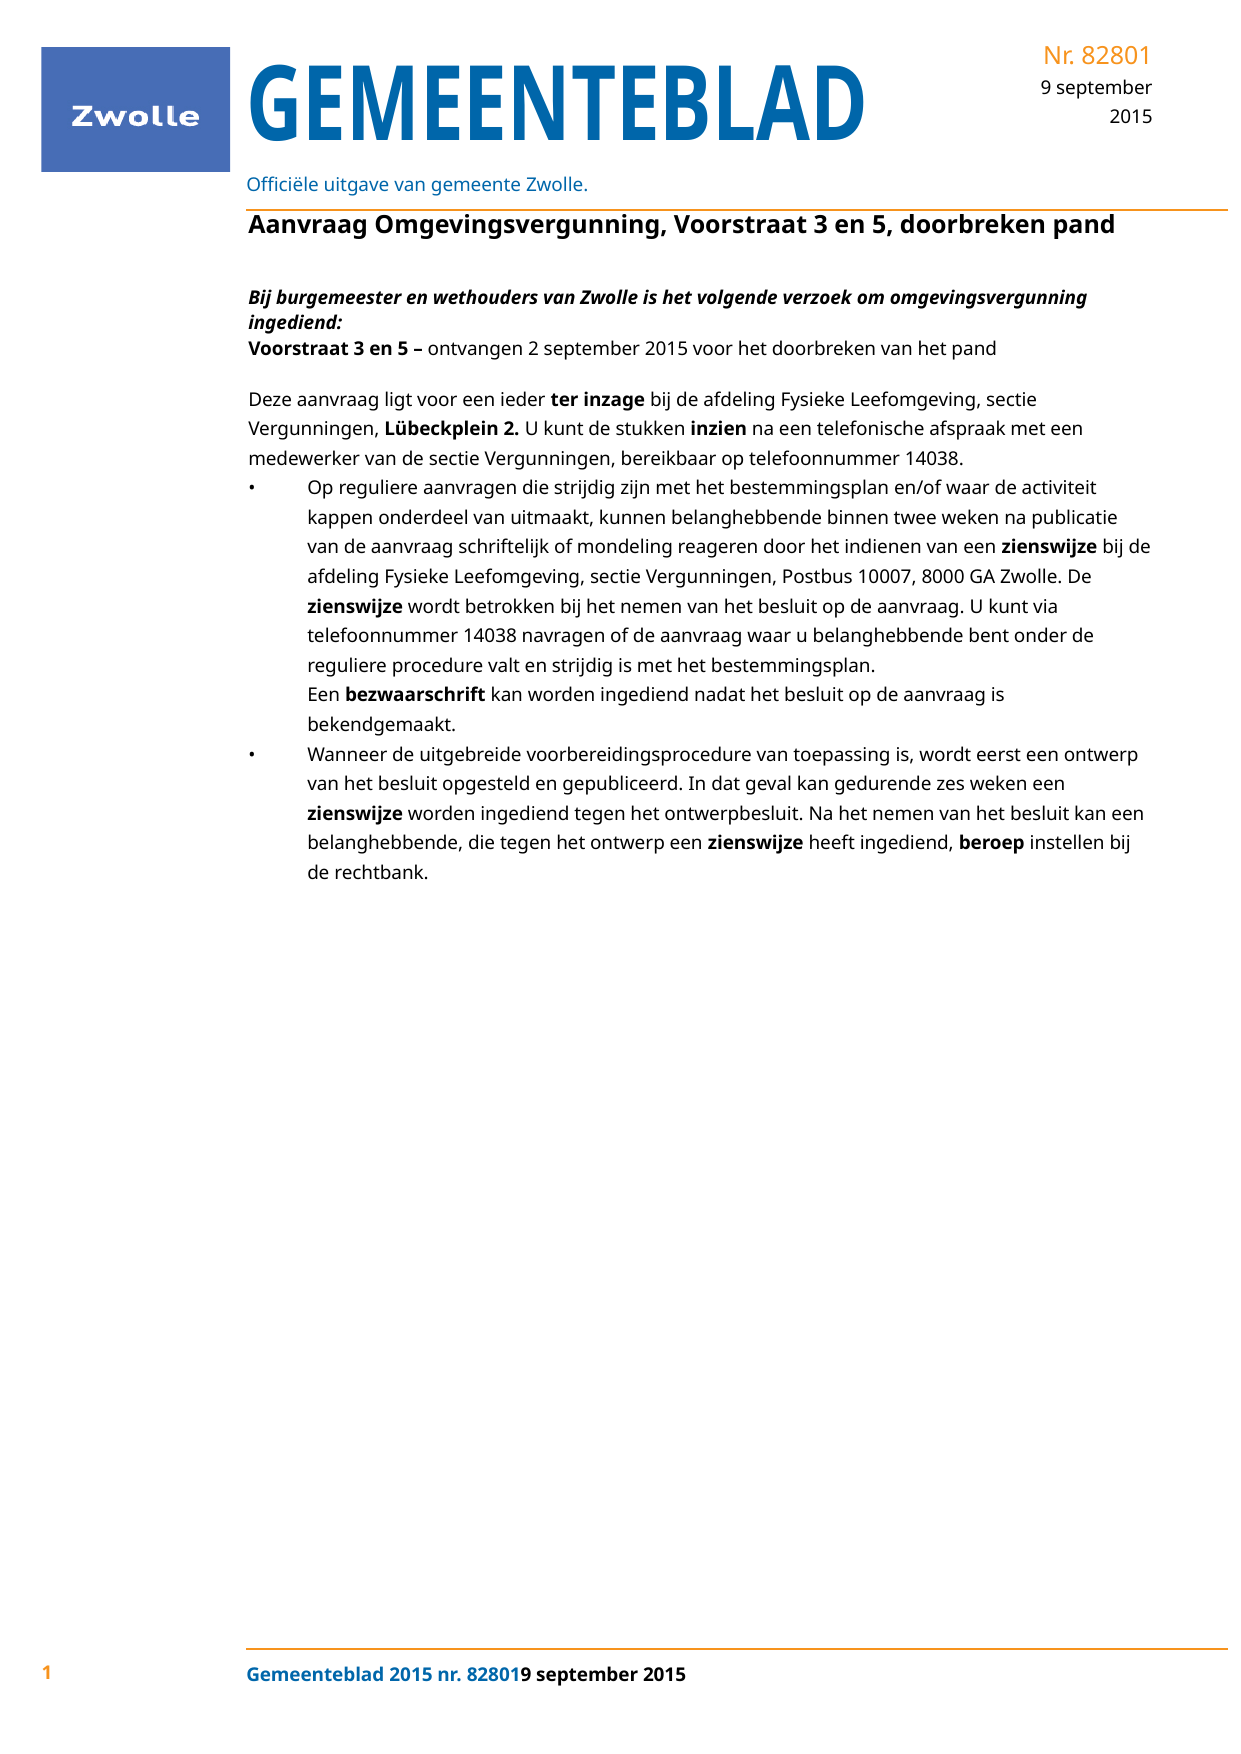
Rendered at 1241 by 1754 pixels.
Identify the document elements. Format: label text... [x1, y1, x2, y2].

text Deze aanvraag ligt voor een ieder ter inzage bij de afdeling Fysieke Leefomgeving, sectie Vergunningen, Lübeckplein 2. U kunt de stukken inzien na een telefonische afspraak met een medewerker van de sectie Vergunningen, bereikbaar op telefoonnummer 14038. [248, 386, 1152, 471]
list Op reguliere aanvragen die strijdig zijn met het bestemmingsplan en/of waar de activiteit kappen onderdeel van uitmaakt, kunnen belanghebbende binnen twee weken na publicatie van de aanvraag schriftelijk of mondeling reageren door het indienen van een zienswijze bij de afdeling Fysieke Leefomgeving, sectie Vergunningen, Postbus 10007, 8000 GA Zwolle. De zienswijze wordt betrokken bij het nemen van het besluit op de aanvraag. U kunt via telefoonnummer 14038 navragen of de aanvraag waar u belanghebbende bent onder de reguliere procedure valt en strijdig is met het bestemmingsplan. [248, 474, 1152, 678]
picture [41, 47, 231, 172]
text Voorstraat 3 en 5 – ontvangen 2 september 2015 voor het doorbreken van het pand [248, 335, 1152, 361]
text Bij burgemeester en wethouders van Zwolle is het volgende verzoek om omgevingsvergunning ingediend: [248, 284, 1152, 335]
text Aanvraag Omgevingsvergunning, Voorstraat 3 en 5, doorbreken pand [248, 211, 1152, 241]
list Een bezwaarschrift kan worden ingediend nadat het besluit op de aanvraag is bekendgemaakt. [248, 682, 1152, 737]
list Wanneer de uitgebreide voorbereidingsprocedure van toepassing is, wordt eerst een ontwerp van het besluit opgesteld en gepubliceerd. In dat geval kan gedurende zes weken een zienswijze worden ingediend tegen het ontwerpbesluit. Na het nemen van het besluit kan een belanghebbende, die tegen het ontwerp een zienswijze heeft ingediend, beroep instellen bij de rechtbank. [248, 741, 1152, 885]
